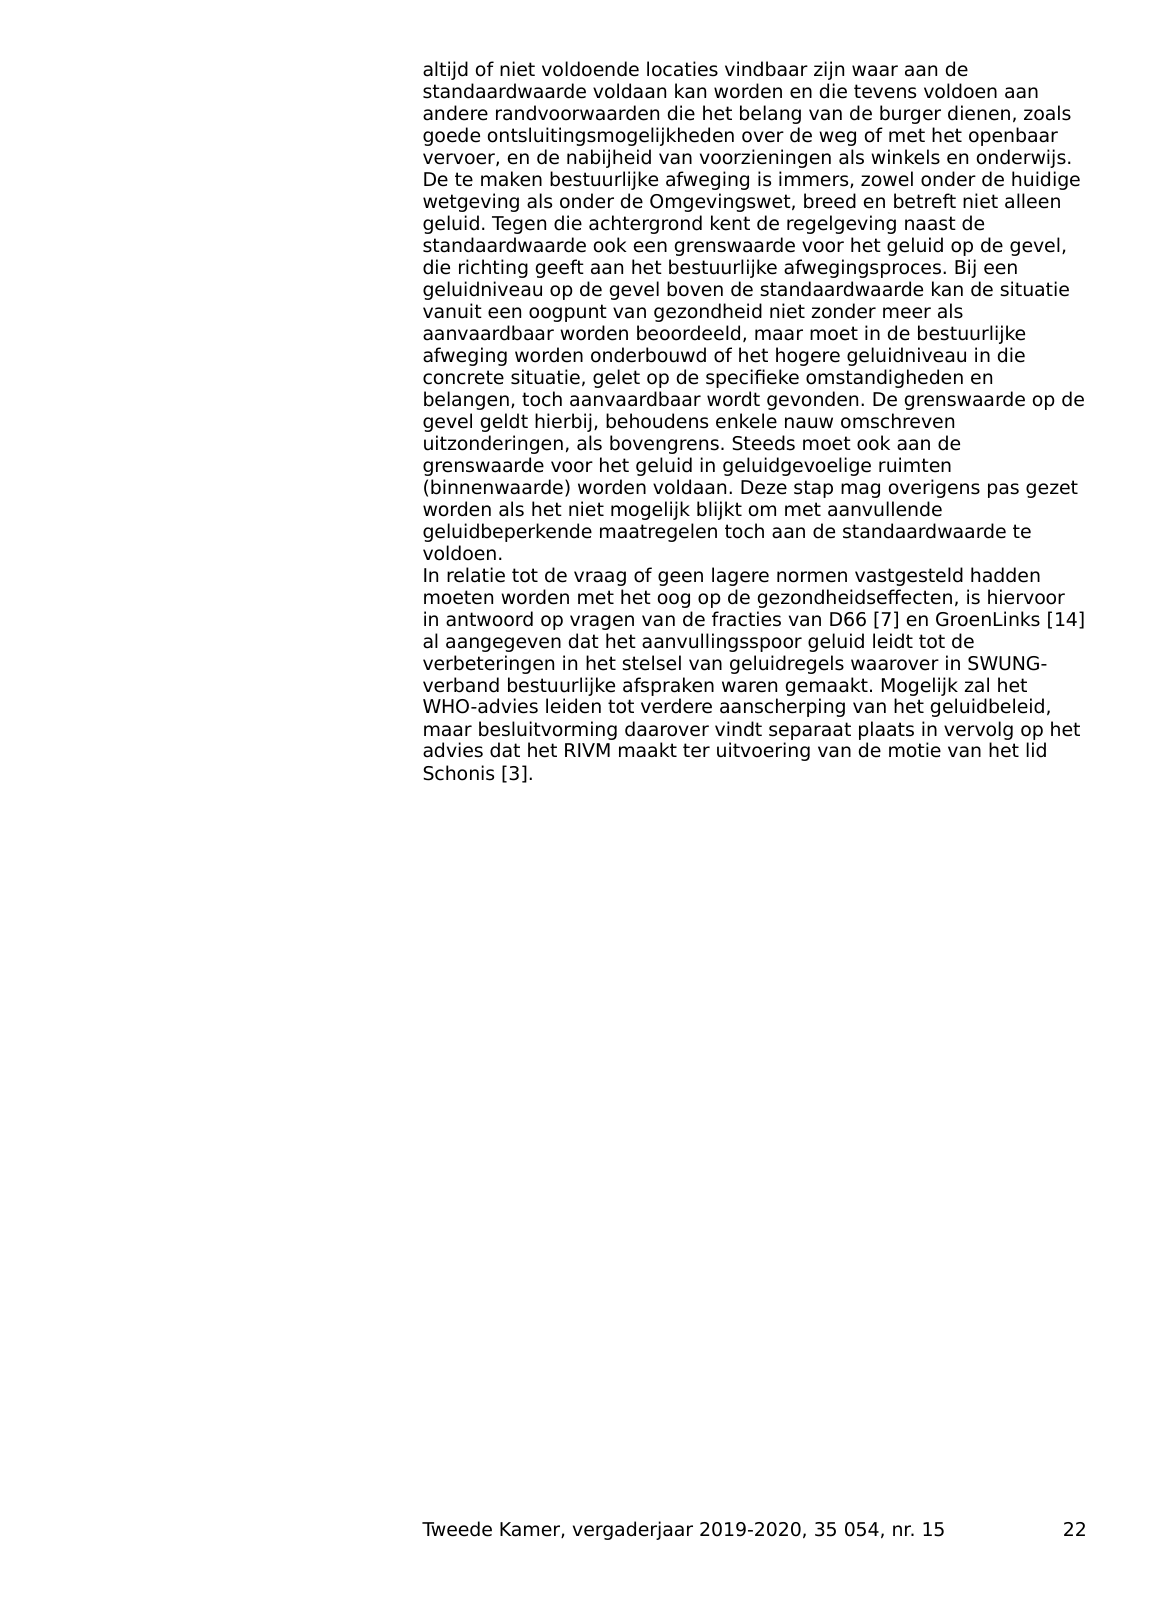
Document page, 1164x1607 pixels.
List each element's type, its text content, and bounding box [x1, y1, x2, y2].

text altijd of niet voldoende locaties vindbaar zijn waar aan de standaardwaarde voldaan kan worden en die tevens voldoen aan andere randvoorwaarden die het belang van de burger dienen, zoals goede ontsluitingsmogelijkheden over de weg of met het openbaar vervoer, en de nabijheid van voorzieningen als winkels en onderwijs. De te maken bestuurlijke afweging is immers, zowel onder de huidige wetgeving als onder de Omgevingswet, breed en betreft niet alleen geluid. Tegen die achtergrond kent de regelgeving naast de standaardwaarde ook een grenswaarde voor het geluid op de gevel, die richting geeft aan het bestuurlijke afwegingsproces. Bij een geluidniveau op de gevel boven de standaardwaarde kan de situatie vanuit een oogpunt van gezondheid niet zonder meer als aanvaardbaar worden beoordeeld, maar moet in de bestuurlijke afweging worden onderbouwd of het hogere geluidniveau in die concrete situatie, gelet op de specifieke omstandigheden en belangen, toch aanvaardbaar wordt gevonden. De grenswaarde op de gevel geldt hierbij, behoudens enkele nauw omschreven uitzonderingen, als bovengrens. Steeds moet ook aan de grenswaarde voor het geluid in geluidgevoelige ruimten (binnenwaarde) worden voldaan. Deze stap mag overigens pas gezet worden als het niet mogelijk blijkt om met aanvullende geluidbeperkende maatregelen toch aan de standaardwaarde te voldoen. [422, 59, 1087, 564]
text In relatie tot de vraag of geen lagere normen vastgesteld hadden moeten worden met het oog op de gezondheidseffecten, is hiervoor in antwoord op vragen van de fracties van D66 [7] en GroenLinks [14] al aangegeven dat het aanvullingsspoor geluid leidt tot de verbeteringen in het stelsel van geluidregels waarover in SWUNG-verband bestuurlijke afspraken waren gemaakt. Mogelijk zal het WHO-advies leiden tot verdere aanscherping van het geluidbeleid, maar besluitvorming daarover vindt separaat plaats in vervolg op het advies dat het RIVM maakt ter uitvoering van de motie van het lid Schonis [3]. [422, 564, 1087, 784]
